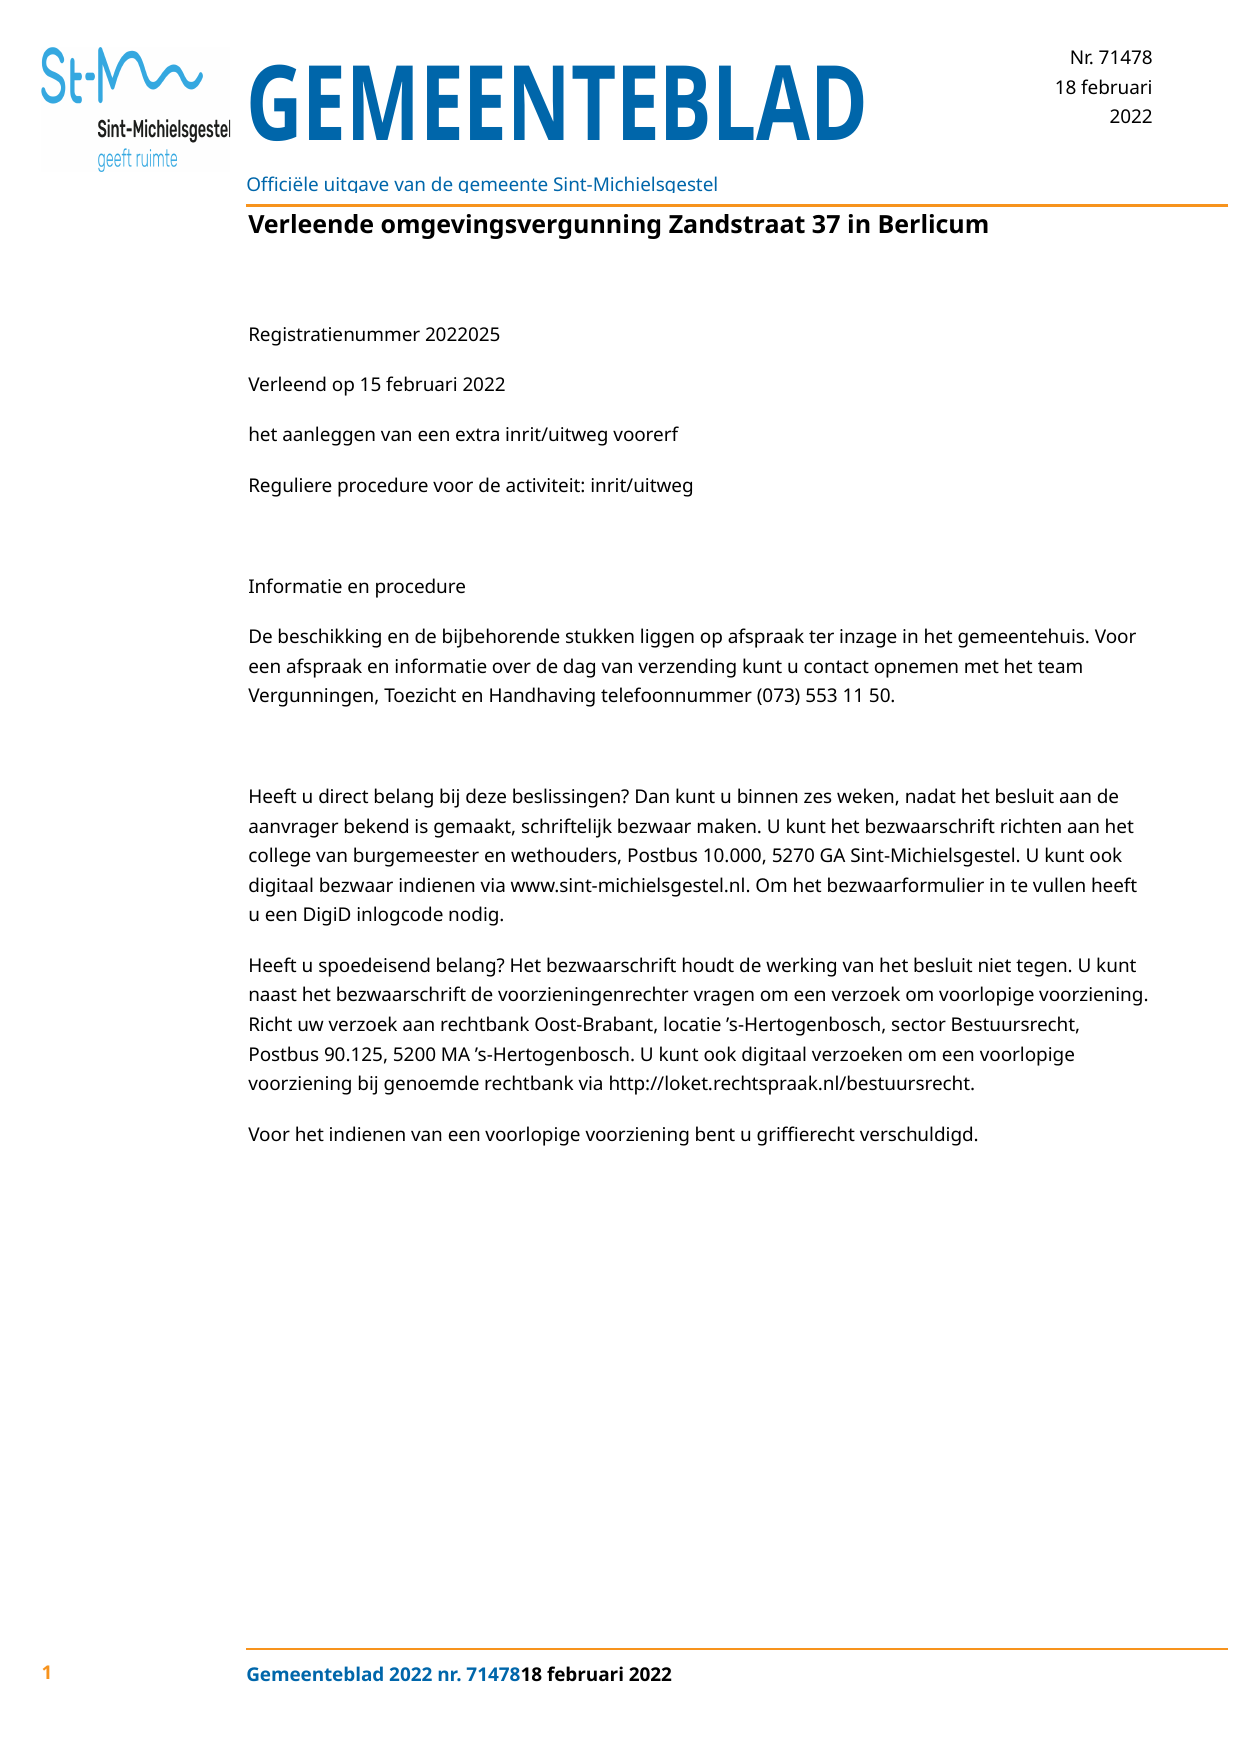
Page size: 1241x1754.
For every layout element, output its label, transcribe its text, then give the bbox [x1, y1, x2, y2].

text Reguliere procedure voor de activiteit: inrit/uitweg [248, 472, 1152, 498]
text De beschikking en de bijbehorende stukken liggen op afspraak ter inzage in het gemeentehuis. Voor een afspraak en informatie over de dag van verzending kunt u contact opnemen met het team Vergunningen, Toezicht en Handhaving telefoonnummer (073) 553 11 50. [248, 623, 1152, 708]
text Voor het indienen van een voorlopige voorziening bent u griffierecht verschuldigd. [248, 1121, 1152, 1146]
text Registratienummer 2022025 [248, 321, 1152, 346]
text Informatie en procedure [248, 573, 1152, 598]
text Verleende omgevingsvergunning Zandstraat 37 in Berlicum [248, 207, 1152, 241]
text Heeft u direct belang bij deze beslissingen? Dan kunt u binnen zes weken, nadat het besluit aan de aanvrager bekend is gemaakt, schriftelijk bezwaar maken. U kunt het bezwaarschrift richten aan het college van burgemeester en wethouders, Postbus 10.000, 5270 GA Sint-Michielsgestel. U kunt ook digitaal bezwaar indienen via www.sint-michielsgestel.nl. Om het bezwaarformulier in te vullen heeft u een DigiD inlogcode nodig. [248, 783, 1152, 927]
text het aanleggen van een extra inrit/uitweg voorerf [248, 422, 1152, 447]
text Verleend op 15 februari 2022 [248, 371, 1152, 397]
picture [41, 47, 231, 172]
text Heeft u spoedeisend belang? Het bezwaarschrift houdt de werking van het besluit niet tegen. U kunt naast het bezwaarschrift de voorzieningenrechter vragen om een verzoek om voorlopige voorziening. Richt uw verzoek aan rechtbank Oost-Brabant, locatie ’s-Hertogenbosch, sector Bestuursrecht, Postbus 90.125, 5200 MA ’s-Hertogenbosch. U kunt ook digitaal verzoeken om een voorlopige voorziening bij genoemde rechtbank via http://loket.rechtspraak.nl/bestuursrecht. [248, 952, 1152, 1096]
